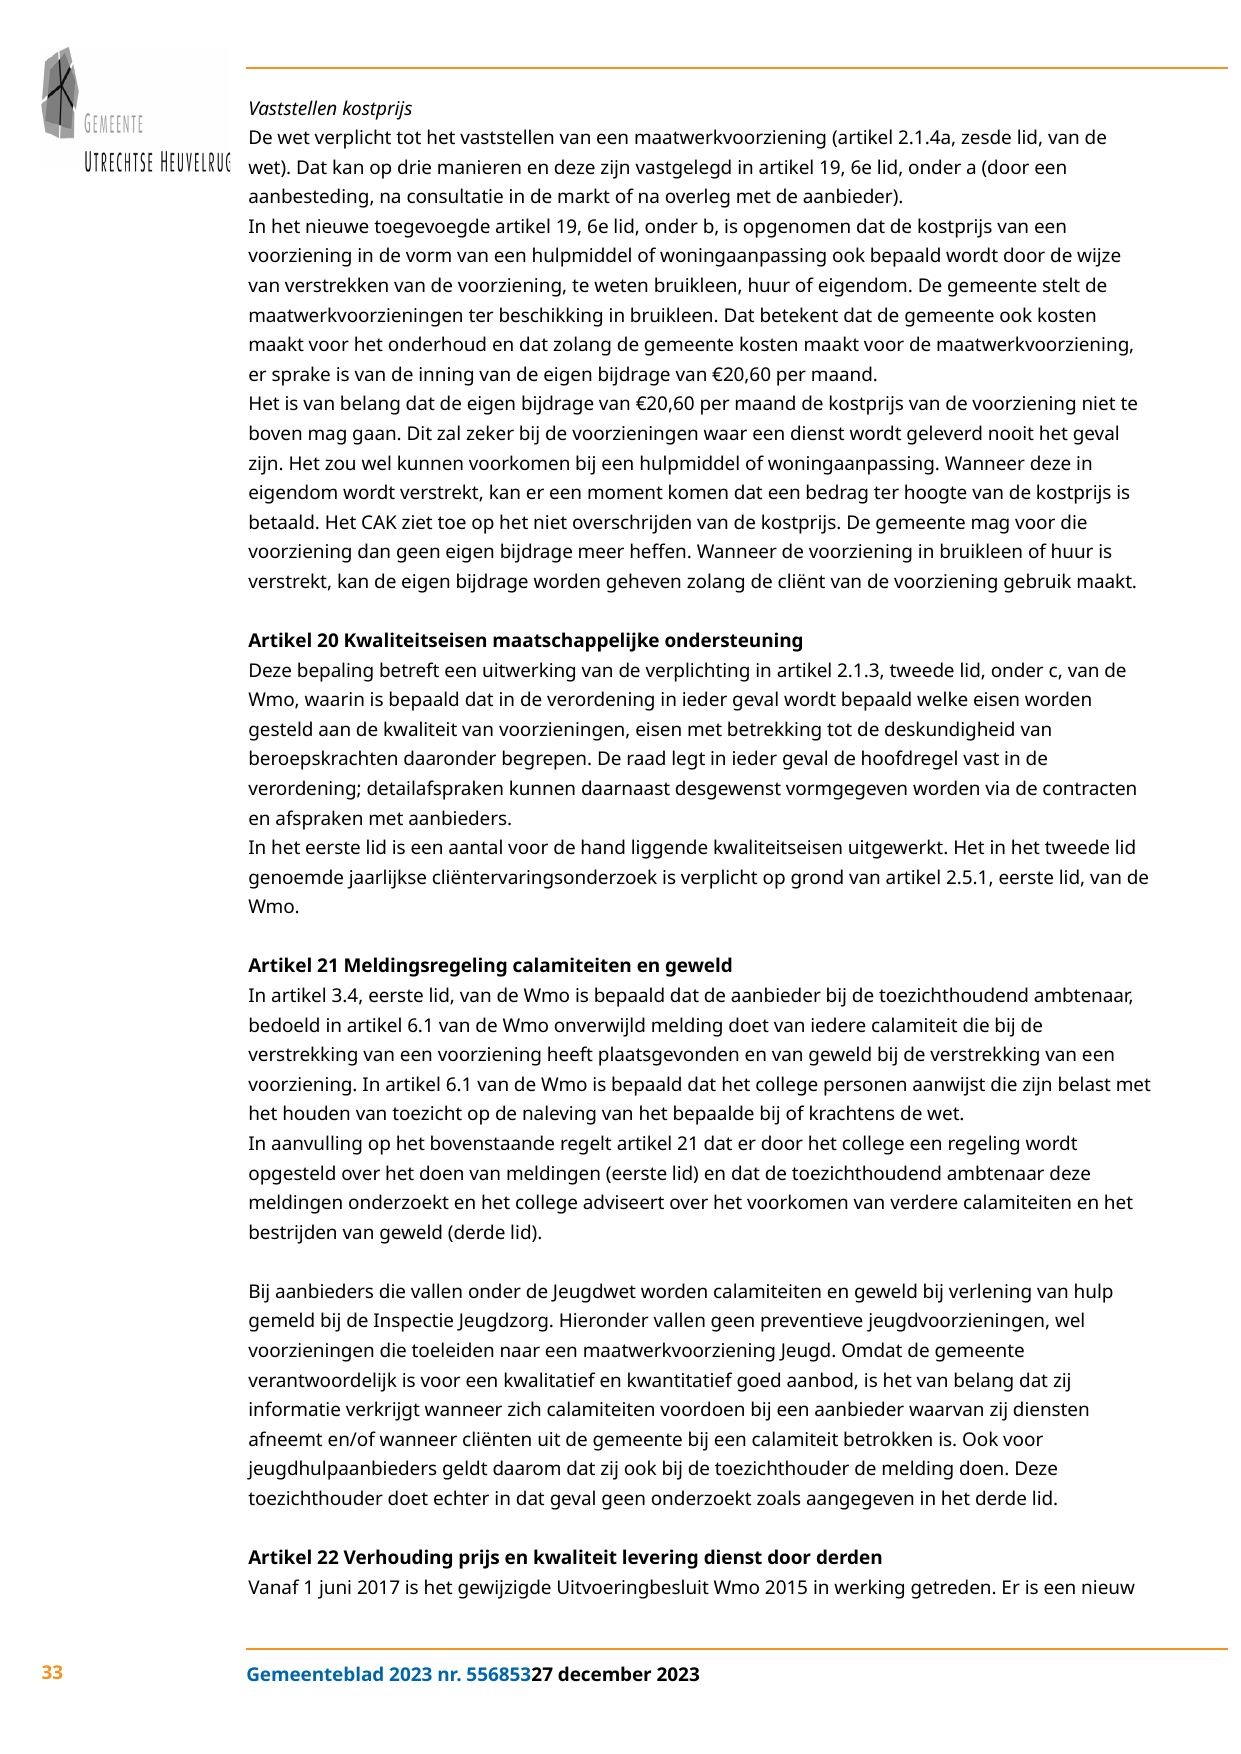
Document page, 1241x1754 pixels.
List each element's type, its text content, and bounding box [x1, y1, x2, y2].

text Artikel 21 Meldingsregeling calamiteiten en geweld [248, 953, 1152, 978]
text Deze bepaling betreft een uitwerking van de verplichting in artikel 2.1.3, tweede lid, onder c, van de Wmo, waarin is bepaald dat in de verordening in ieder geval wordt bepaald welke eisen worden gesteld aan de kwaliteit van voorzieningen, eisen met betrekking tot de deskundigheid van beroepskrachten daaronder begrepen. De raad legt in ieder geval de hoofdregel vast in de verordening; detailafspraken kunnen daarnaast desgewenst vormgegeven worden via de contracten en afspraken met aanbieders. [248, 657, 1152, 831]
text Bij aanbieders die vallen onder de Jeugdwet worden calamiteiten en geweld bij verlening van hulp gemeld bij de Inspectie Jeugdzorg. Hieronder vallen geen preventieve jeugdvoorzieningen, wel voorzieningen die toeleiden naar een maatwerkvoorziening Jeugd. Omdat de gemeente verantwoordelijk is voor een kwalitatief en kwantitatief goed aanbod, is het van belang dat zij informatie verkrijgt wanneer zich calamiteiten voordoen bij een aanbieder waarvan zij diensten afneemt en/of wanneer cliënten uit de gemeente bij een calamiteit betrokken is. Ook voor jeugdhulpaanbieders geldt daarom dat zij ook bij de toezichthouder de melding doen. Deze toezichthouder doet echter in dat geval geen onderzoekt zoals aangegeven in het derde lid. [248, 1278, 1152, 1511]
text In het eerste lid is een aantal voor de hand liggende kwaliteitseisen uitgewerkt. Het in het tweede lid genoemde jaarlijkse cliëntervaringsonderzoek is verplicht op grond van artikel 2.5.1, eerste lid, van de Wmo. [248, 834, 1152, 919]
text Vaststellen kostprijs [248, 95, 1152, 121]
text In het nieuwe toegevoegde artikel 19, 6e lid, onder b, is opgenomen dat de kostprijs van een voorziening in de vorm van een hulpmiddel of woningaanpassing ook bepaald wordt door de wijze van verstrekken van de voorziening, te weten bruikleen, huur of eigendom. De gemeente stelt de maatwerkvoorzieningen ter beschikking in bruikleen. Dat betekent dat de gemeente ook kosten maakt voor het onderhoud en dat zolang de gemeente kosten maakt voor de maatwerkvoorziening, er sprake is van de inning van de eigen bijdrage van €20,60 per maand. [248, 213, 1152, 387]
text Vanaf 1 juni 2017 is het gewijzigde Uitvoeringbesluit Wmo 2015 in werking getreden. Er is een nieuw [248, 1574, 1152, 1600]
text De wet verplicht tot het vaststellen van een maatwerkvoorziening (artikel 2.1.4a, zesde lid, van de wet). Dat kan op drie manieren en deze zijn vastgelegd in artikel 19, 6e lid, onder a (door een aanbesteding, na consultatie in de markt of na overleg met de aanbieder). [248, 124, 1152, 209]
text In aanvulling op het bovenstaande regelt artikel 21 dat er door het college een regeling wordt opgesteld over het doen van meldingen (eerste lid) en dat de toezichthoudend ambtenaar deze meldingen onderzoekt en het college adviseert over het voorkomen van verdere calamiteiten en het bestrijden van geweld (derde lid). [248, 1130, 1152, 1245]
text Het is van belang dat de eigen bijdrage van €20,60 per maand de kostprijs van de voorziening niet te boven mag gaan. Dit zal zeker bij de voorzieningen waar een dienst wordt geleverd nooit het geval zijn. Het zou wel kunnen voorkomen bij een hulpmiddel of woningaanpassing. Wanneer deze in eigendom wordt verstrekt, kan er een moment komen dat een bedrag ter hoogte van de kostprijs is betaald. Het CAK ziet toe op het niet overschrijden van de kostprijs. De gemeente mag voor die voorziening dan geen eigen bijdrage meer heffen. Wanneer de voorziening in bruikleen of huur is verstrekt, kan de eigen bijdrage worden geheven zolang de cliënt van de voorziening gebruik maakt. [248, 391, 1152, 594]
picture [41, 47, 231, 172]
text Artikel 22 Verhouding prijs en kwaliteit levering dienst door derden [248, 1544, 1152, 1570]
text Artikel 20 Kwaliteitseisen maatschappelijke ondersteuning [248, 627, 1152, 653]
text In artikel 3.4, eerste lid, van de Wmo is bepaald dat de aanbieder bij de toezichthoudend ambtenaar, bedoeld in artikel 6.1 van de Wmo onverwijld melding doet van iedere calamiteit die bij de verstrekking van een voorziening heeft plaatsgevonden en van geweld bij de verstrekking van een voorziening. In artikel 6.1 van de Wmo is bepaald dat het college personen aanwijst die zijn belast met het houden van toezicht op de naleving van het bepaalde bij of krachtens de wet. [248, 982, 1152, 1126]
